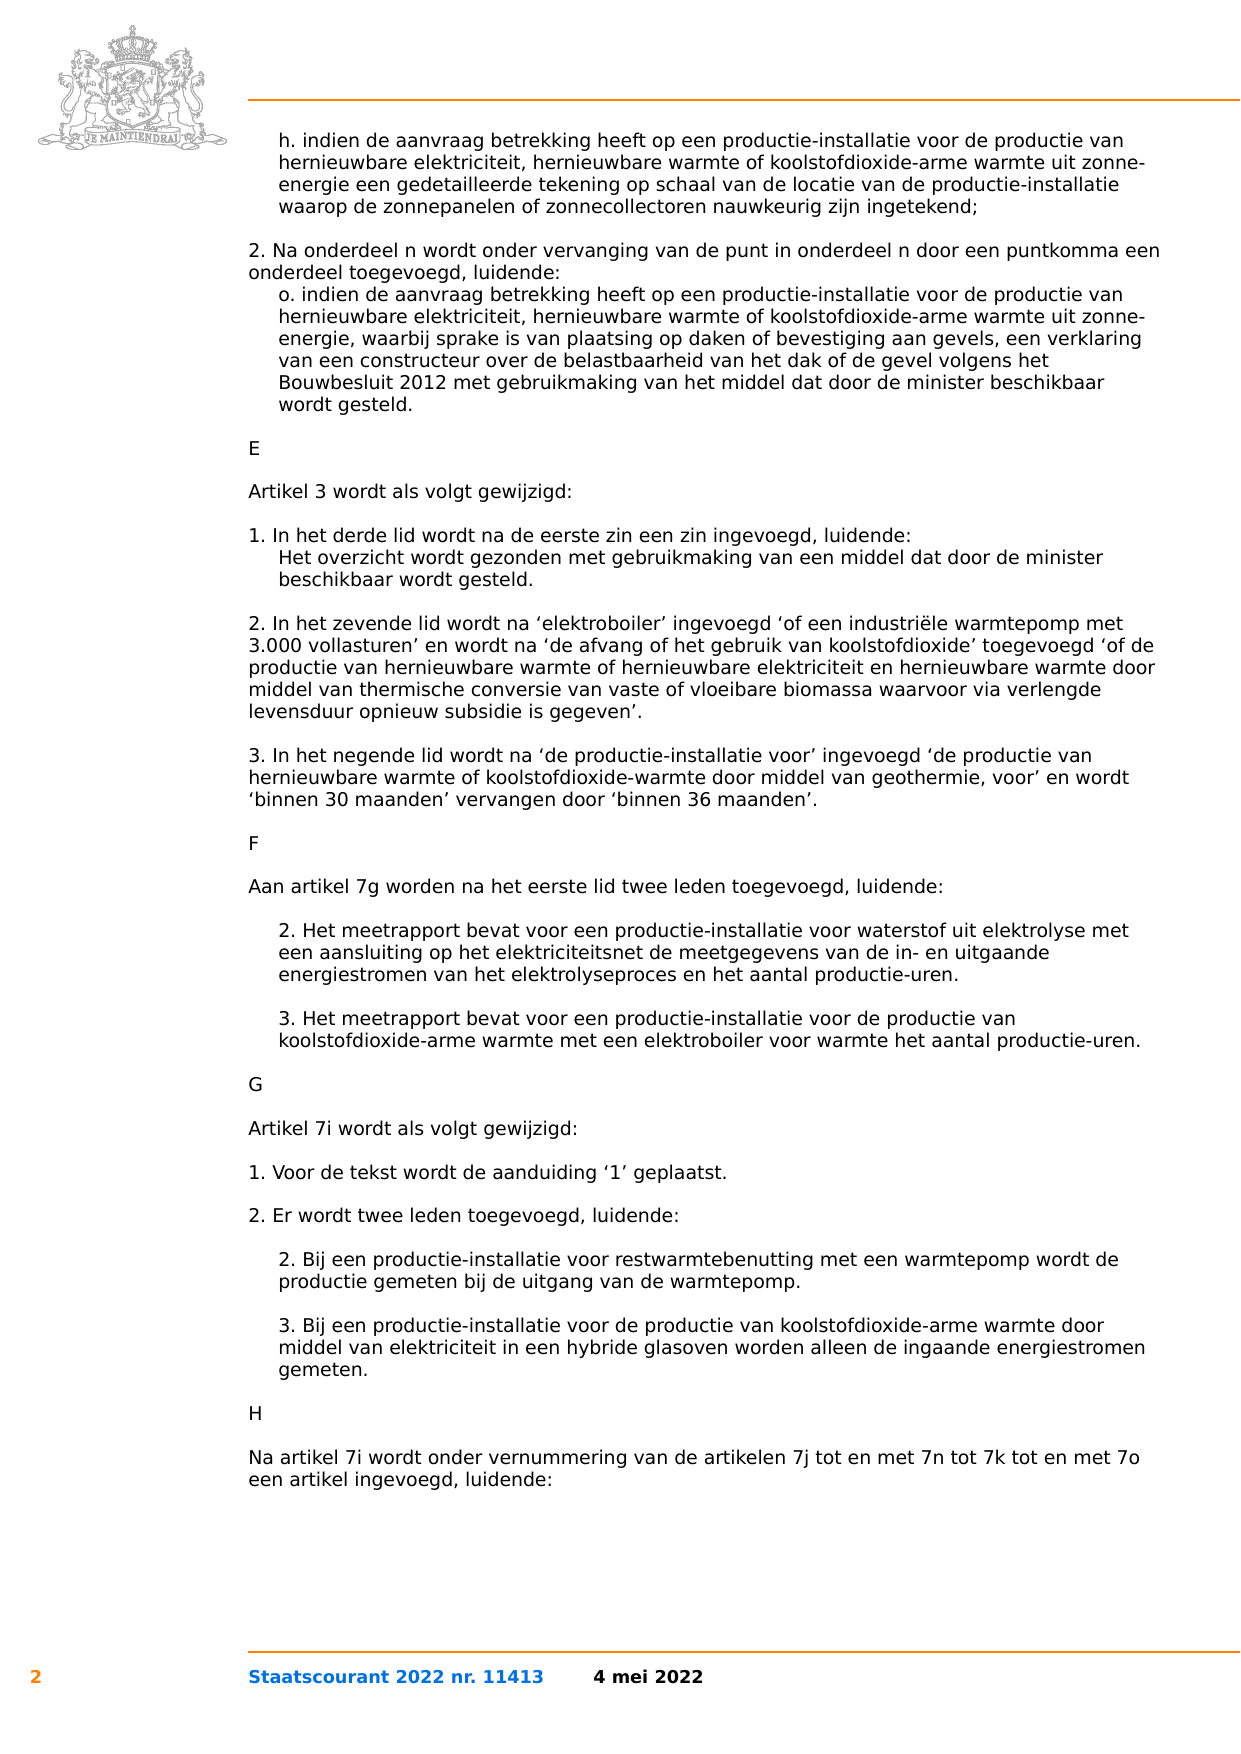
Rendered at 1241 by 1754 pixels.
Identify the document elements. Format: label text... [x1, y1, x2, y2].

text 1. In het derde lid wordt na de eerste zin een zin ingevoegd, luidende: [248, 525, 1163, 547]
text Het overzicht wordt gezonden met gebruikmaking van een middel dat door de minister beschikbaar wordt gesteld. [278, 547, 1163, 591]
text 2. Bij een productie-installatie voor restwarmtebenutting met een warmtepomp wordt de productie gemeten bij de uitgang van de warmtepomp. [278, 1249, 1163, 1293]
text 2. Na onderdeel n wordt onder vervanging van de punt in onderdeel n door een puntkomma een onderdeel toegevoegd, luidende: [248, 240, 1163, 284]
text h. indien de aanvraag betrekking heeft op een productie-installatie voor de productie van hernieuwbare elektriciteit, hernieuwbare warmte of koolstofdioxide-arme warmte uit zonne-energie een gedetailleerde tekening op schaal van de locatie van de productie-installatie waarop de zonnepanelen of zonnecollectoren nauwkeurig zijn ingetekend; [278, 130, 1163, 218]
text 2. Er wordt twee leden toegevoegd, luidende: [248, 1205, 1163, 1227]
text 3. Bij een productie-installatie voor de productie van koolstofdioxide-arme warmte door middel van elektriciteit in een hybride glasoven worden alleen de ingaande energiestromen gemeten. [278, 1315, 1163, 1381]
text 2. Het meetrapport bevat voor een productie-installatie voor waterstof uit elektrolyse met een aansluiting op het elektriciteitsnet de meetgegevens van de in- en uitgaande energiestromen van het elektrolyseproces en het aantal productie-uren. [278, 920, 1163, 986]
text 2. In het zevende lid wordt na ‘elektroboiler’ ingevoegd ‘of een industriële warmtepomp met 3.000 vollasturen’ en wordt na ‘de afvang of het gebruik van koolstofdioxide’ toegevoegd ‘of de productie van hernieuwbare warmte of hernieuwbare elektriciteit en hernieuwbare warmte door middel van thermische conversie van vaste of vloeibare biomassa waarvoor via verlengde levensduur opnieuw subsidie is gegeven’. [248, 613, 1163, 723]
text o. indien de aanvraag betrekking heeft op een productie-installatie voor de productie van hernieuwbare elektriciteit, hernieuwbare warmte of koolstofdioxide-arme warmte uit zonne-energie, waarbij sprake is van plaatsing op daken of bevestiging aan gevels, een verklaring van een constructeur over de belastbaarheid van het dak of de gevel volgens het Bouwbesluit 2012 met gebruikmaking van het middel dat door de minister beschikbaar wordt gesteld. [278, 284, 1163, 416]
text F [248, 832, 1163, 854]
text 1. Voor de tekst wordt de aanduiding ‘1’ geplaatst. [248, 1162, 1163, 1183]
text Artikel 7i wordt als volgt gewijzigd: [248, 1118, 1163, 1140]
text 3. In het negende lid wordt na ‘de productie-installatie voor’ ingevoegd ‘de productie van hernieuwbare warmte of koolstofdioxide-warmte door middel van geothermie, voor’ en wordt ‘binnen 30 maanden’ vervangen door ‘binnen 36 maanden’. [248, 745, 1163, 811]
text H [248, 1403, 1163, 1425]
text Aan artikel 7g worden na het eerste lid twee leden toegevoegd, luidende: [248, 876, 1163, 898]
picture [38, 25, 227, 150]
text 3. Het meetrapport bevat voor een productie-installatie voor de productie van koolstofdioxide-arme warmte met een elektroboiler voor warmte het aantal productie-uren. [278, 1008, 1163, 1052]
text Na artikel 7i wordt onder vernummering van de artikelen 7j tot en met 7n tot 7k tot en met 7o een artikel ingevoegd, luidende: [248, 1447, 1163, 1491]
text Artikel 3 wordt als volgt gewijzigd: [248, 481, 1163, 503]
text E [248, 437, 1163, 459]
text G [248, 1074, 1163, 1096]
